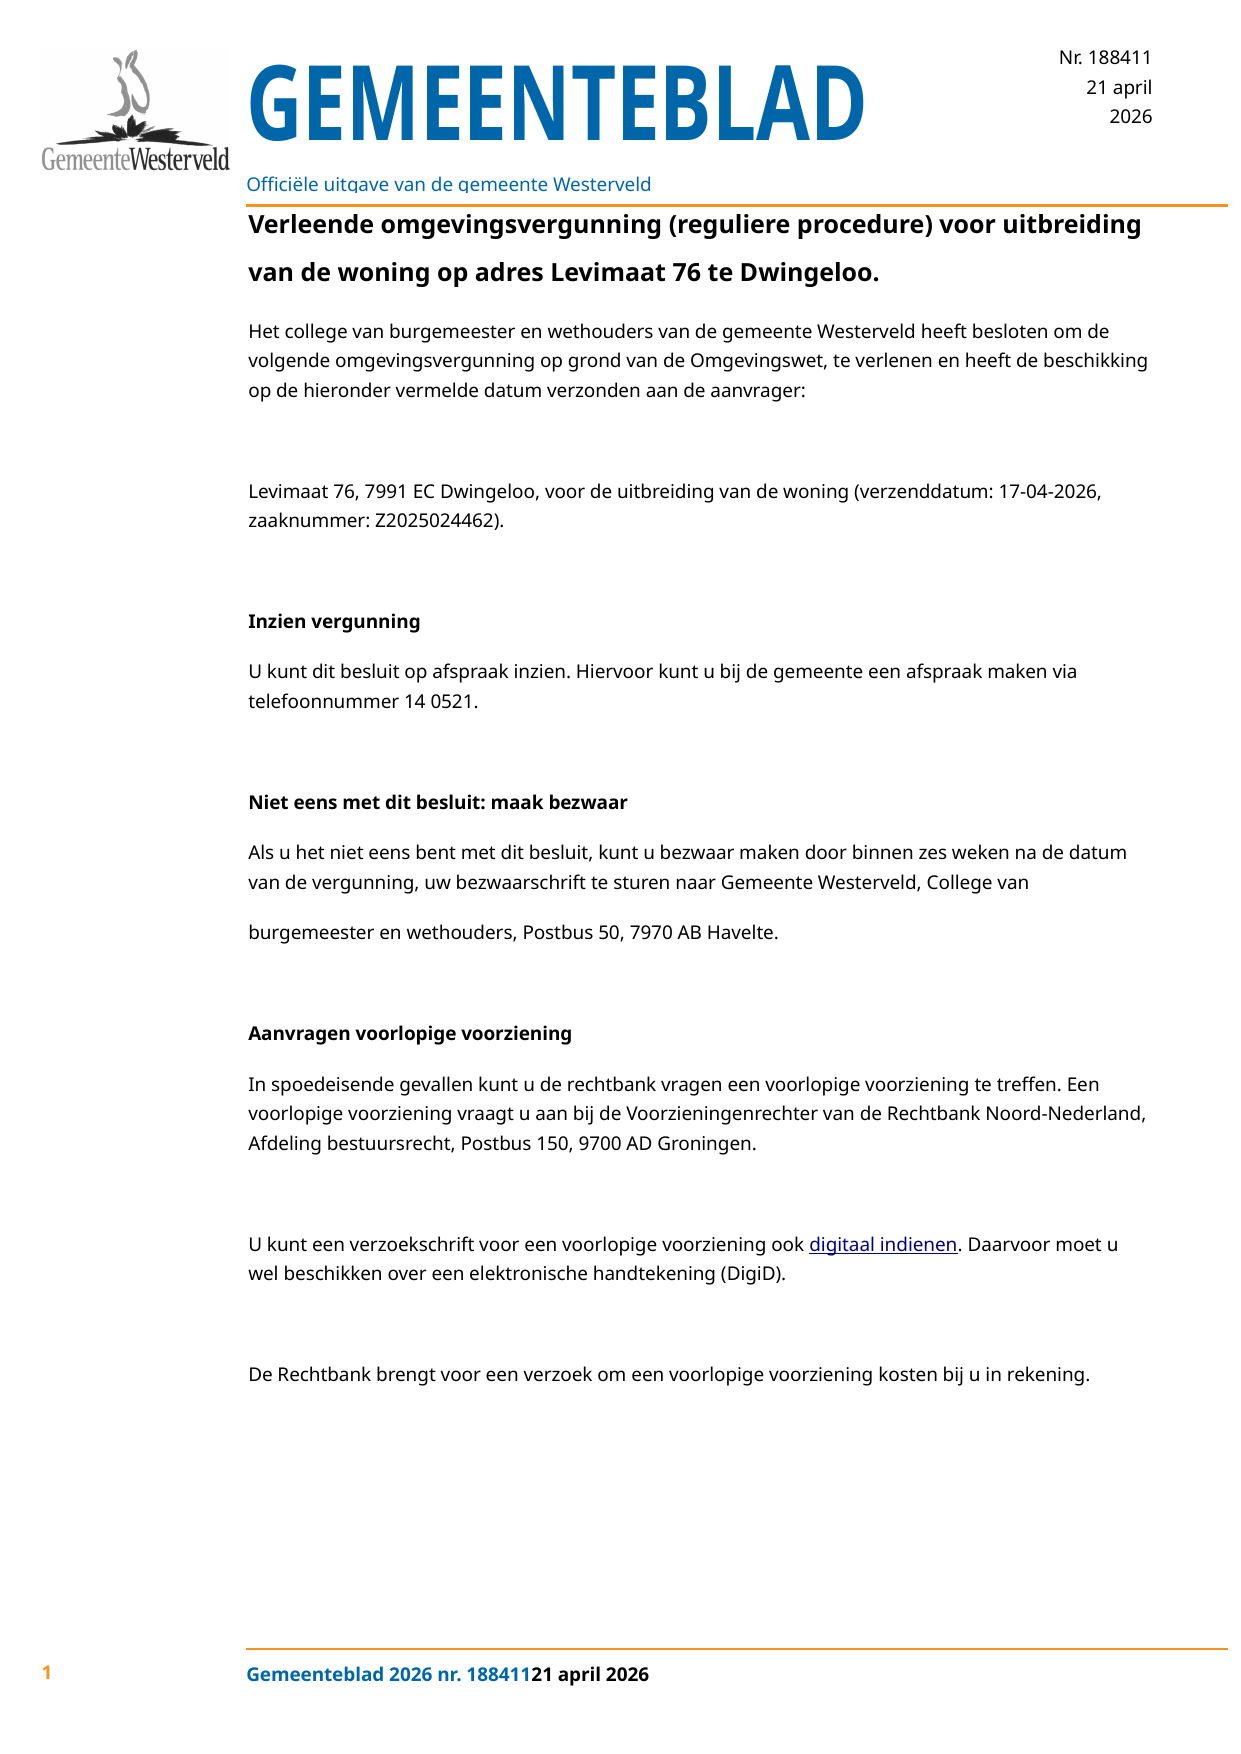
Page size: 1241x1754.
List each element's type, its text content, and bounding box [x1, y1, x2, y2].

text burgemeester en wethouders, Postbus 50, 7970 AB Havelte. [248, 919, 1152, 945]
text U kunt dit besluit op afspraak inzien. Hiervoor kunt u bij de gemeente een afspraak maken via telefoonnummer 14 0521. [248, 659, 1152, 714]
text Niet eens met dit besluit: maak bezwaar [248, 789, 1152, 815]
text Levimaat 76, 7991 EC Dwingeloo, voor de uitbreiding van de woning (verzenddatum: 17-04-2026, zaaknummer: Z2025024462). [248, 478, 1152, 533]
text De Rechtbank brengt voor een verzoek om een voorlopige voorziening kosten bij u in rekening. [248, 1361, 1152, 1387]
text Verleende omgevingsvergunning (reguliere procedure) voor uitbreiding van de woning op adres Levimaat 76 te Dwingeloo. [248, 207, 1152, 288]
text U kunt een verzoekschrift voor een voorlopige voorziening ook digitaal indienen. Daarvoor moet u wel beschikken over een elektronische handtekening (DigiD). [248, 1231, 1152, 1286]
text Als u het niet eens bent met dit besluit, kunt u bezwaar maken door binnen zes weken na de datum van de vergunning, uw bezwaarschrift te sturen naar Gemeente Westerveld, College van [248, 839, 1152, 895]
picture [41, 47, 231, 172]
text Het college van burgemeester en wethouders van de gemeente Westerveld heeft besloten om de volgende omgevingsvergunning op grond van de Omgevingswet, te verlenen en heeft de beschikking op de hieronder vermelde datum verzonden aan de aanvrager: [248, 318, 1152, 403]
text In spoedeisende gevallen kunt u de rechtbank vragen een voorlopige voorziening te treffen. Een voorlopige voorziening vraagt u aan bij de Voorzieningenrechter van de Rechtbank Noord-Nederland, Afdeling bestuursrecht, Postbus 150, 9700 AD Groningen. [248, 1071, 1152, 1156]
text Aanvragen voorlopige voorziening [248, 1020, 1152, 1046]
text Inzien vergunning [248, 608, 1152, 634]
